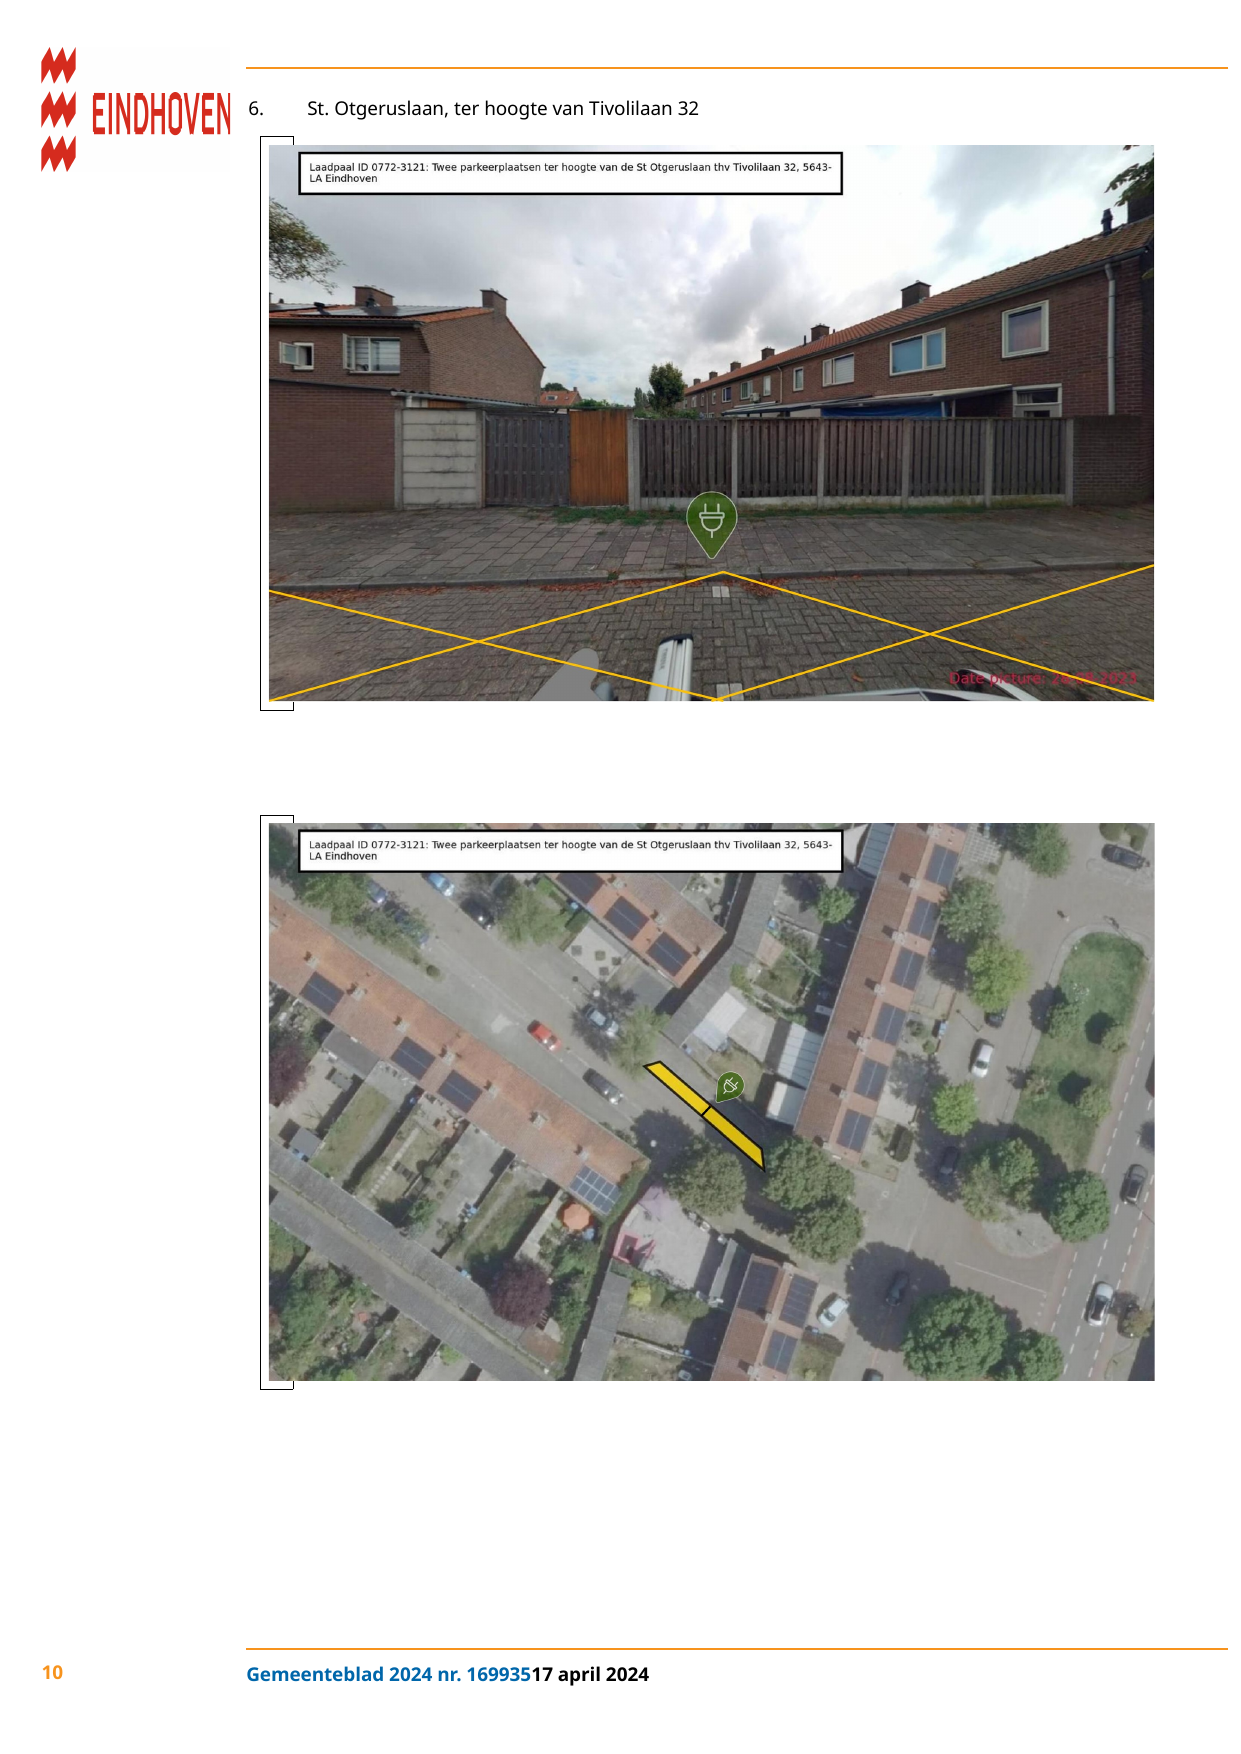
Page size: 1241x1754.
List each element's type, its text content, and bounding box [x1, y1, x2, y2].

list St. Otgeruslaan, ter hoogte van Tivolilaan 32 [248, 95, 1152, 121]
picture [268, 823, 1155, 1381]
picture [41, 47, 231, 172]
picture [268, 145, 1155, 702]
